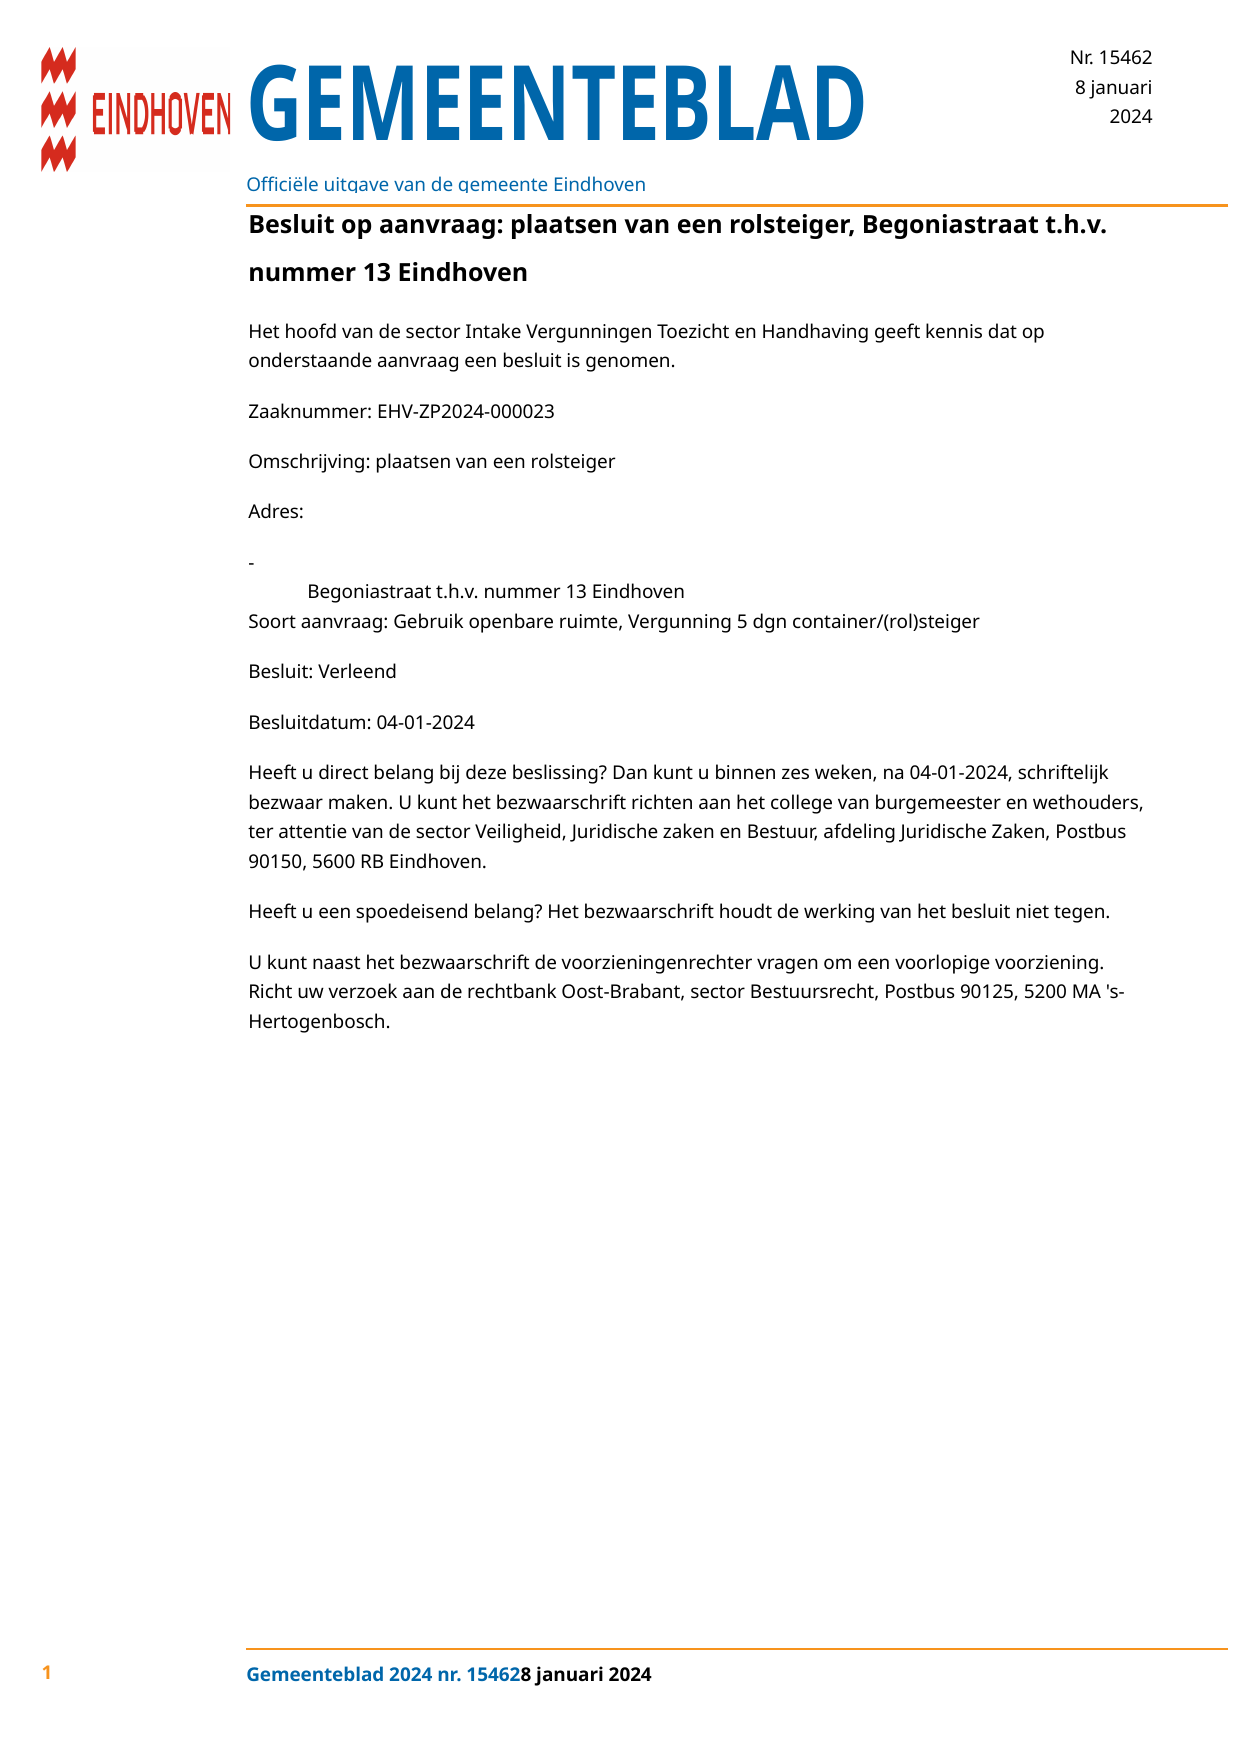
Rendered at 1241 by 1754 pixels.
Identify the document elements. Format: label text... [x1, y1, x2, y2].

text Besluit op aanvraag: plaatsen van een rolsteiger, Begoniastraat t.h.v. nummer 13 Eindhoven [248, 207, 1152, 288]
text Het hoofd van de sector Intake Vergunningen Toezicht en Handhaving geeft kennis dat op onderstaande aanvraag een besluit is genomen. [248, 318, 1152, 373]
text Omschrijving: plaatsen van een rolsteiger [248, 448, 1152, 474]
text Besluitdatum: 04-01-2024 [248, 709, 1152, 735]
text Heeft u een spoedeisend belang? Het bezwaarschrift houdt de werking van het besluit niet tegen. [248, 899, 1152, 924]
text Zaaknummer: EHV-ZP2024-000023 [248, 398, 1152, 424]
text Besluit: Verleend [248, 659, 1152, 684]
text Heeft u direct belang bij deze beslissing? Dan kunt u binnen zes weken, na 04-01-2024, schriftelijk bezwaar maken. U kunt het bezwaarschrift richten aan het college van burgemeester en wethouders, ter attentie van de sector Veiligheid, Juridische zaken en Bestuur, afdeling Juridische Zaken, Postbus 90150, 5600 RB Eindhoven. [248, 759, 1152, 874]
text Soort aanvraag: Gebruik openbare ruimte, Vergunning 5 dgn container/(rol)steiger [248, 608, 1152, 634]
picture [41, 47, 231, 172]
text U kunt naast het bezwaarschrift de voorzieningenrechter vragen om een voorlopige voorziening. Richt uw verzoek aan de rechtbank Oost-Brabant, sector Bestuursrecht, Postbus 90125, 5200 MA 's-Hertogenbosch. [248, 949, 1152, 1034]
text Adres: [248, 499, 1152, 524]
list Begoniastraat t.h.v. nummer 13 Eindhoven [248, 579, 1152, 604]
